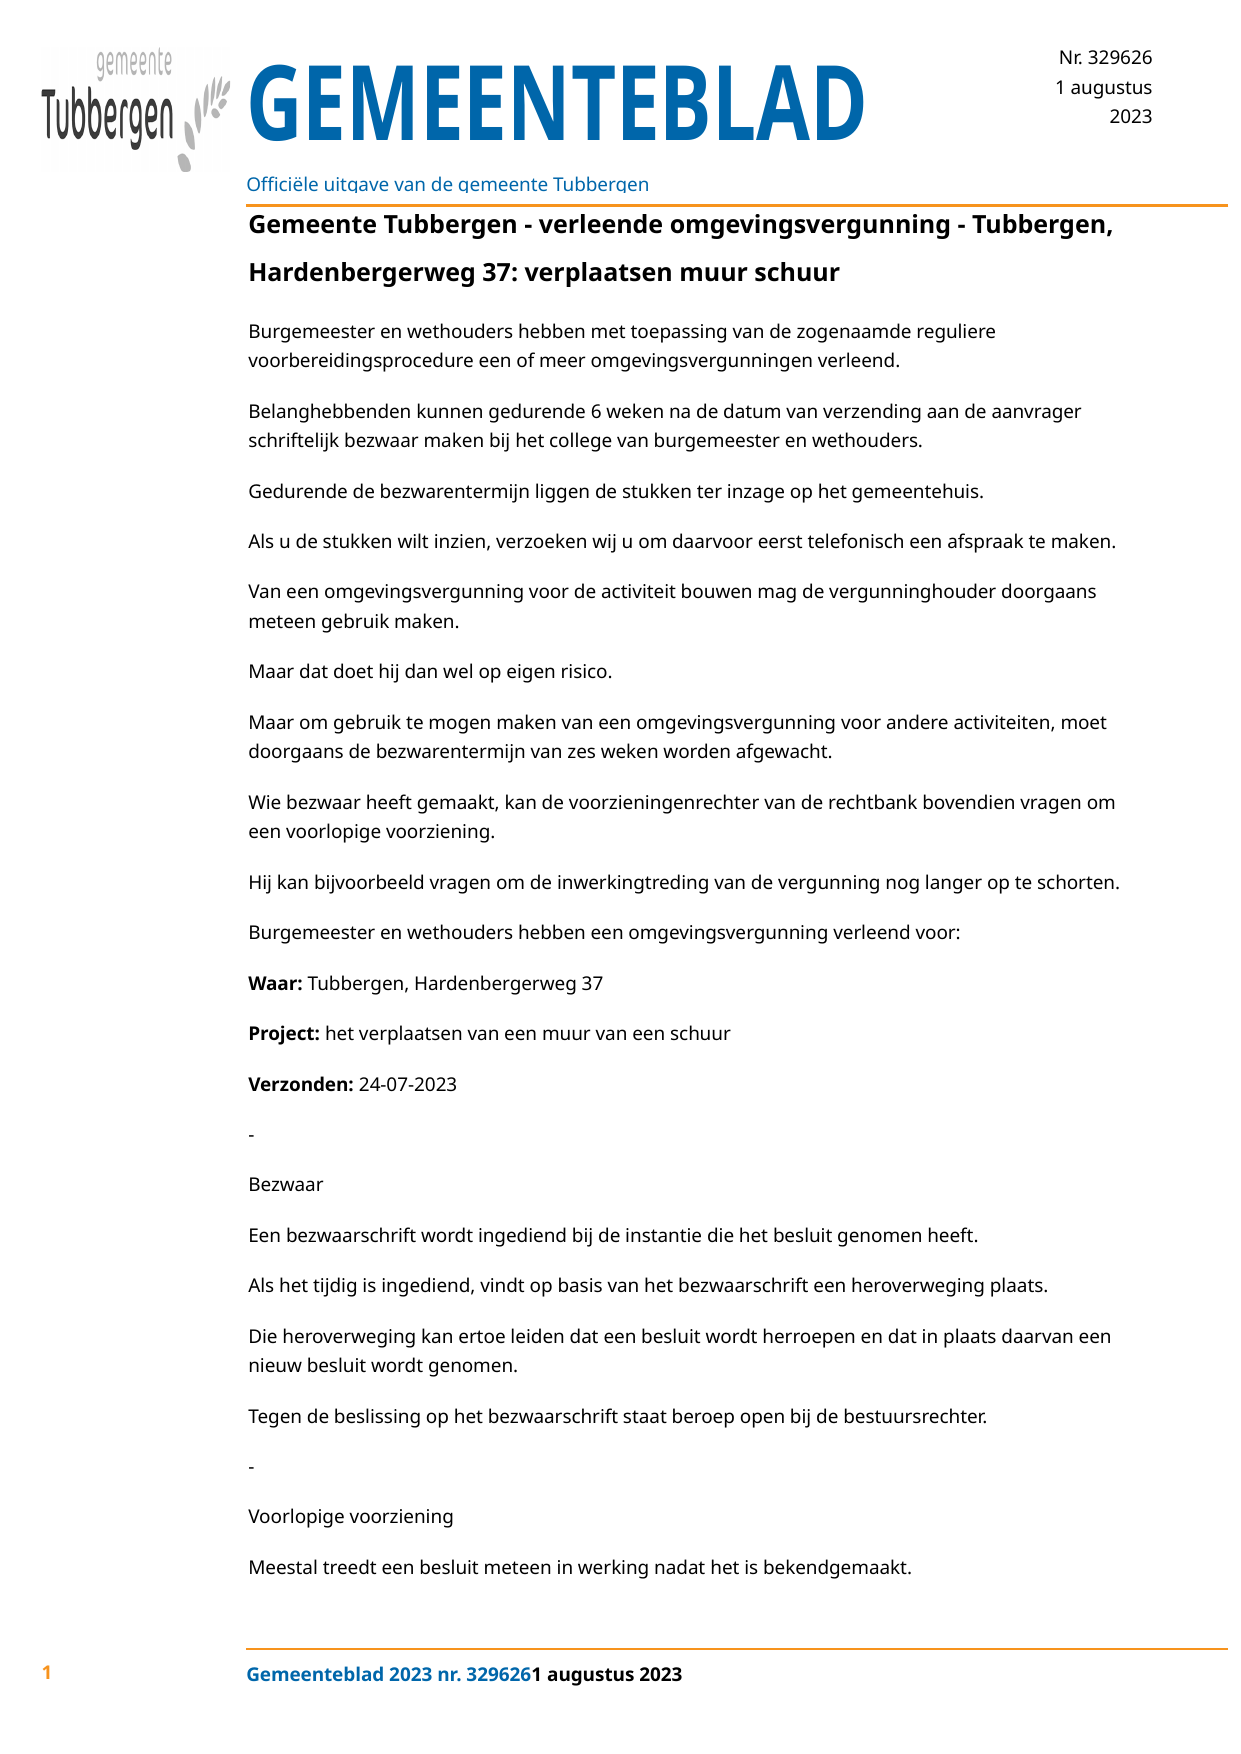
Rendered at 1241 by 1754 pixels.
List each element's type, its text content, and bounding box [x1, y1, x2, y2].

text Die heroverweging kan ertoe leiden dat een besluit wordt herroepen en dat in plaats daarvan een nieuw besluit wordt genomen. [248, 1323, 1152, 1378]
text Burgemeester en wethouders hebben een omgevingsvergunning verleend voor: [248, 919, 1152, 945]
text Bezwaar [248, 1172, 1152, 1197]
text Belanghebbenden kunnen gedurende 6 weken na de datum van verzending aan de aanvrager schriftelijk bezwaar maken bij het college van burgemeester en wethouders. [248, 398, 1152, 453]
text Als het tijdig is ingediend, vindt op basis van het bezwaarschrift een heroverweging plaats. [248, 1272, 1152, 1298]
text Maar om gebruik te mogen maken van een omgevingsvergunning voor andere activiteiten, moet doorgaans de bezwarentermijn van zes weken worden afgewacht. [248, 709, 1152, 764]
text - [248, 1453, 1152, 1479]
text - [248, 1121, 1152, 1147]
picture [41, 47, 231, 172]
text Project: het verplaatsen van een muur van een schuur [248, 1020, 1152, 1046]
text Tegen de beslissing op het bezwaarschrift staat beroep open bij de bestuursrechter. [248, 1403, 1152, 1429]
text Van een omgevingsvergunning voor de activiteit bouwen mag de vergunninghouder doorgaans meteen gebruik maken. [248, 579, 1152, 634]
text Gedurende de bezwarentermijn liggen de stukken ter inzage op het gemeentehuis. [248, 478, 1152, 504]
text Meestal treedt een besluit meteen in werking nadat het is bekendgemaakt. [248, 1554, 1152, 1580]
text Hij kan bijvoorbeeld vragen om de inwerkingtreding van de vergunning nog langer op te schorten. [248, 869, 1152, 895]
text Als u de stukken wilt inzien, verzoeken wij u om daarvoor eerst telefonisch een afspraak te maken. [248, 528, 1152, 554]
text Waar: Tubbergen, Hardenbergerweg 37 [248, 970, 1152, 996]
text Wie bezwaar heeft gemaakt, kan de voorzieningenrechter van de rechtbank bovendien vragen om een voorlopige voorziening. [248, 789, 1152, 844]
text Gemeente Tubbergen - verleende omgevingsvergunning - Tubbergen, Hardenbergerweg 37: verplaatsen muur schuur [248, 207, 1152, 288]
text Maar dat doet hij dan wel op eigen risico. [248, 659, 1152, 684]
text Verzonden: 24-07-2023 [248, 1071, 1152, 1097]
text Burgemeester en wethouders hebben met toepassing van de zogenaamde reguliere voorbereidingsprocedure een of meer omgevingsvergunningen verleend. [248, 318, 1152, 373]
text Voorlopige voorziening [248, 1504, 1152, 1529]
text Een bezwaarschrift wordt ingediend bij de instantie die het besluit genomen heeft. [248, 1222, 1152, 1248]
